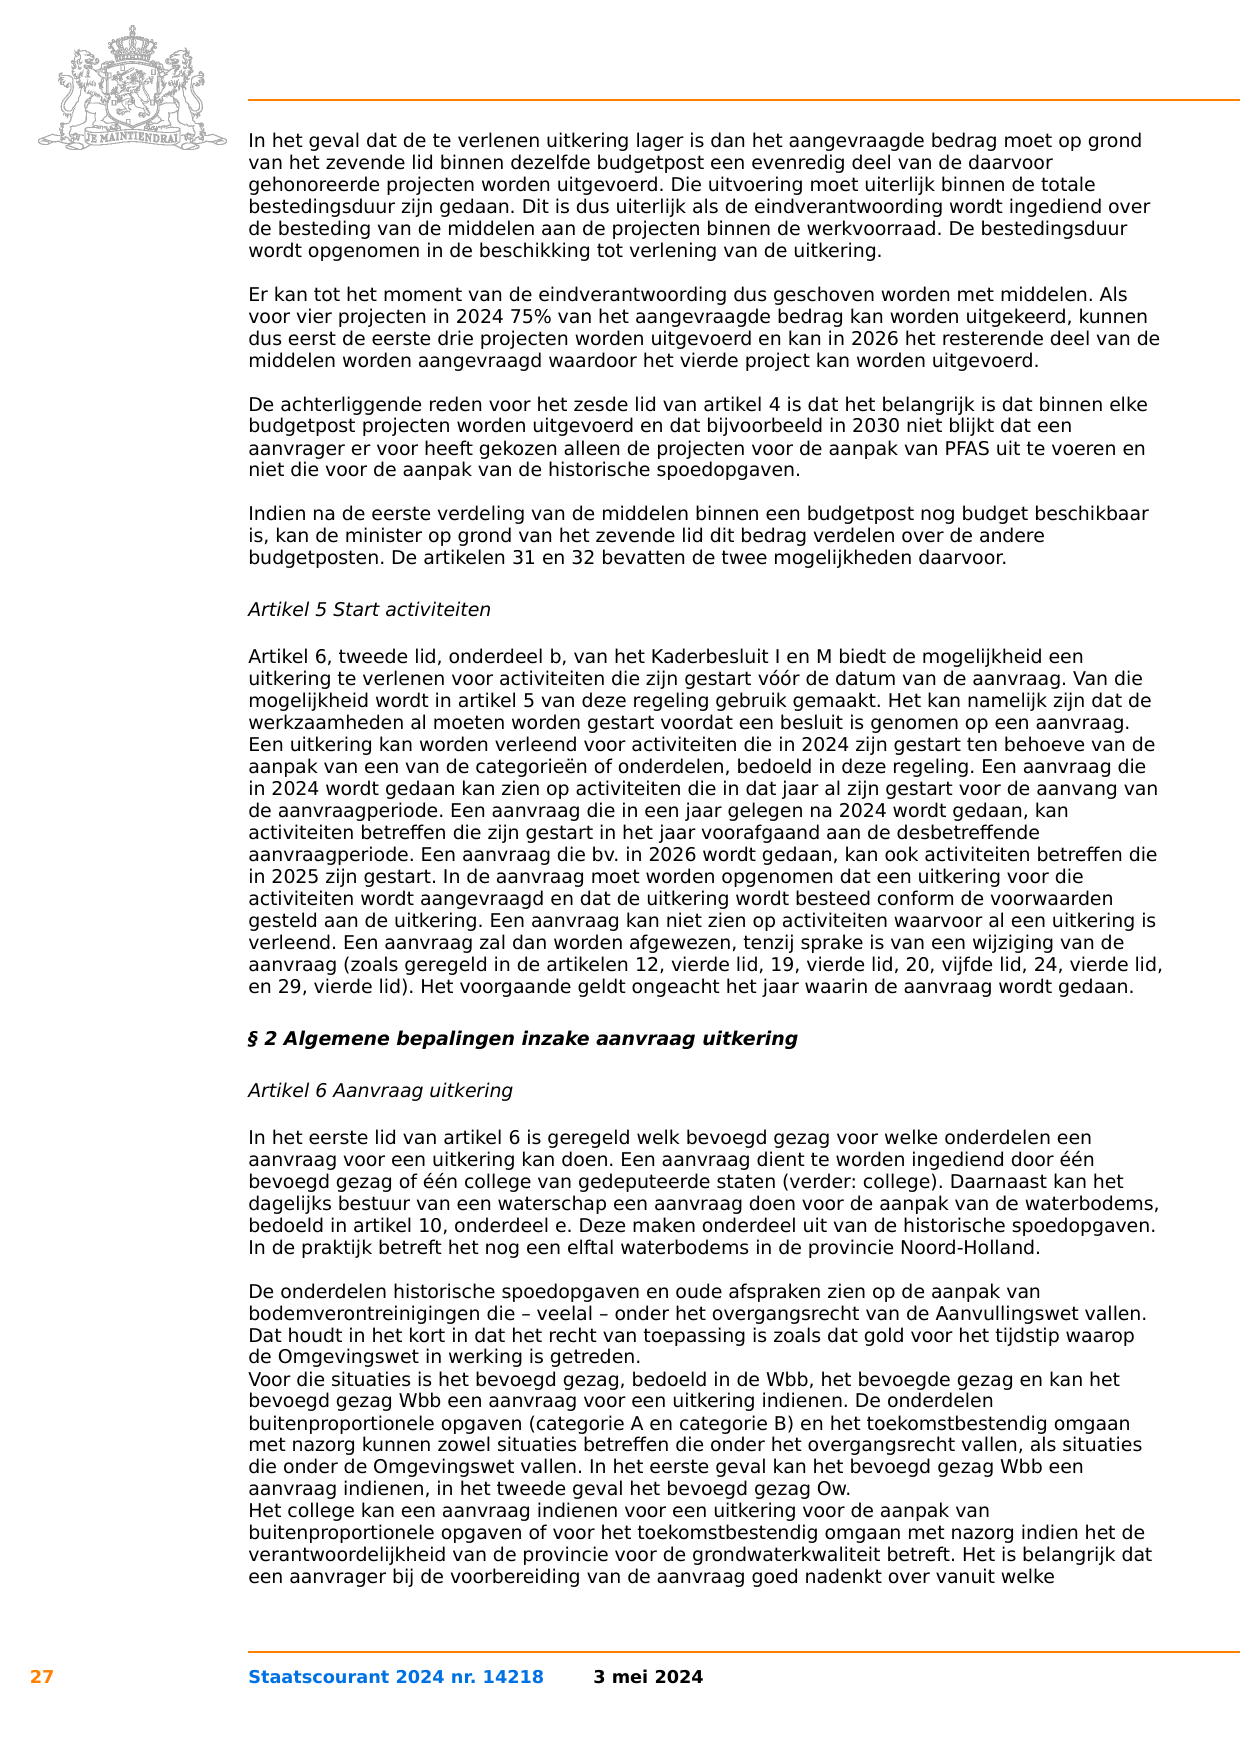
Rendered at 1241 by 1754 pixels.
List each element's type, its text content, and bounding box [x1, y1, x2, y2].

text De onderdelen historische spoedopgaven en oude afspraken zien op de aanpak van bodemverontreinigingen die – veelal – onder het overgangsrecht van de Aanvullingswet vallen. Dat houdt in het kort in dat het recht van toepassing is zoals dat gold voor het tijdstip waarop de Omgevingswet in werking is getreden. [248, 1281, 1163, 1368]
text In het geval dat de te verlenen uitkering lager is dan het aangevraagde bedrag moet op grond van het zevende lid binnen dezelfde budgetpost een evenredig deel van de daarvoor gehonoreerde projecten worden uitgevoerd. Die uitvoering moet uiterlijk binnen de totale bestedingsduur zijn gedaan. Dit is dus uiterlijk als de eindverantwoording wordt ingediend over de besteding van de middelen aan de projecten binnen de werkvoorraad. De bestedingsduur wordt opgenomen in de beschikking tot verlening van de uitkering. [248, 130, 1163, 262]
subtitle Artikel 6 Aanvraag uitkering [248, 1080, 1163, 1102]
text Indien na de eerste verdeling van de middelen binnen een budgetpost nog budget beschikbaar is, kan de minister op grond van het zevende lid dit bedrag verdelen over de andere budgetposten. De artikelen 31 en 32 bevatten de twee mogelijkheden daarvoor. [248, 503, 1163, 569]
text Voor die situaties is het bevoegd gezag, bedoeld in de Wbb, het bevoegde gezag en kan het bevoegd gezag Wbb een aanvraag voor een uitkering indienen. De onderdelen buitenproportionele opgaven (categorie A en categorie B) en het toekomstbestendig omgaan met nazorg kunnen zowel situaties betreffen die onder het overgangsrecht vallen, als situaties die onder de Omgevingswet vallen. In het eerste geval kan het bevoegd gezag Wbb een aanvraag indienen, in het tweede geval het bevoegd gezag Ow. [248, 1368, 1163, 1500]
text Het college kan een aanvraag indienen voor een uitkering voor de aanpak van buitenproportionele opgaven of voor het toekomstbestendig omgaan met nazorg indien het de verantwoordelijkheid van de provincie voor de grondwaterkwaliteit betreft. Het is belangrijk dat een aanvrager bij de voorbereiding van de aanvraag goed nadenkt over vanuit welke [248, 1500, 1163, 1588]
text In het eerste lid van artikel 6 is geregeld welk bevoegd gezag voor welke onderdelen een aanvraag voor een uitkering kan doen. Een aanvraag dient te worden ingediend door één bevoegd gezag of één college van gedeputeerde staten (verder: college). Daarnaast kan het dagelijks bestuur van een waterschap een aanvraag doen voor de aanpak van de waterbodems, bedoeld in artikel 10, onderdeel e. Deze maken onderdeel uit van de historische spoedopgaven. In de praktijk betreft het nog een elftal waterbodems in de provincie Noord-Holland. [248, 1127, 1163, 1259]
text De achterliggende reden voor het zesde lid van artikel 4 is dat het belangrijk is dat binnen elke budgetpost projecten worden uitgevoerd en dat bijvoorbeeld in 2030 niet blijkt dat een aanvrager er voor heeft gekozen alleen de projecten voor de aanpak van PFAS uit te voeren en niet die voor de aanpak van de historische spoedopgaven. [248, 393, 1163, 481]
subtitle § 2 Algemene bepalingen inzake aanvraag uitkering [248, 1028, 1163, 1050]
text Een uitkering kan worden verleend voor activiteiten die in 2024 zijn gestart ten behoeve van de aanpak van een van de categorieën of onderdelen, bedoeld in deze regeling. Een aanvraag die in 2024 wordt gedaan kan zien op activiteiten die in dat jaar al zijn gestart voor de aanvang van de aanvraagperiode. Een aanvraag die in een jaar gelegen na 2024 wordt gedaan, kan activiteiten betreffen die zijn gestart in het jaar voorafgaand aan de desbetreffende aanvraagperiode. Een aanvraag die bv. in 2026 wordt gedaan, kan ook activiteiten betreffen die in 2025 zijn gestart. In de aanvraag moet worden opgenomen dat een uitkering voor die activiteiten wordt aangevraagd en dat de uitkering wordt besteed conform de voorwaarden gesteld aan de uitkering. Een aanvraag kan niet zien op activiteiten waarvoor al een uitkering is verleend. Een aanvraag zal dan worden afgewezen, tenzij sprake is van een wijziging van de aanvraag (zoals geregeld in de artikelen 12, vierde lid, 19, vierde lid, 20, vijfde lid, 24, vierde lid, en 29, vierde lid). Het voorgaande geldt ongeacht het jaar waarin de aanvraag wordt gedaan. [248, 734, 1163, 998]
text Er kan tot het moment van de eindverantwoording dus geschoven worden met middelen. Als voor vier projecten in 2024 75% van het aangevraagde bedrag kan worden uitgekeerd, kunnen dus eerst de eerste drie projecten worden uitgevoerd en kan in 2026 het resterende deel van de middelen worden aangevraagd waardoor het vierde project kan worden uitgevoerd. [248, 284, 1163, 372]
text Artikel 6, tweede lid, onderdeel b, van het Kaderbesluit I en M biedt de mogelijkheid een uitkering te verlenen voor activiteiten die zijn gestart vóór de datum van de aanvraag. Van die mogelijkheid wordt in artikel 5 van deze regeling gebruik gemaakt. Het kan namelijk zijn dat de werkzaamheden al moeten worden gestart voordat een besluit is genomen op een aanvraag. [248, 646, 1163, 734]
picture [38, 25, 227, 150]
subtitle Artikel 5 Start activiteiten [248, 599, 1163, 621]
